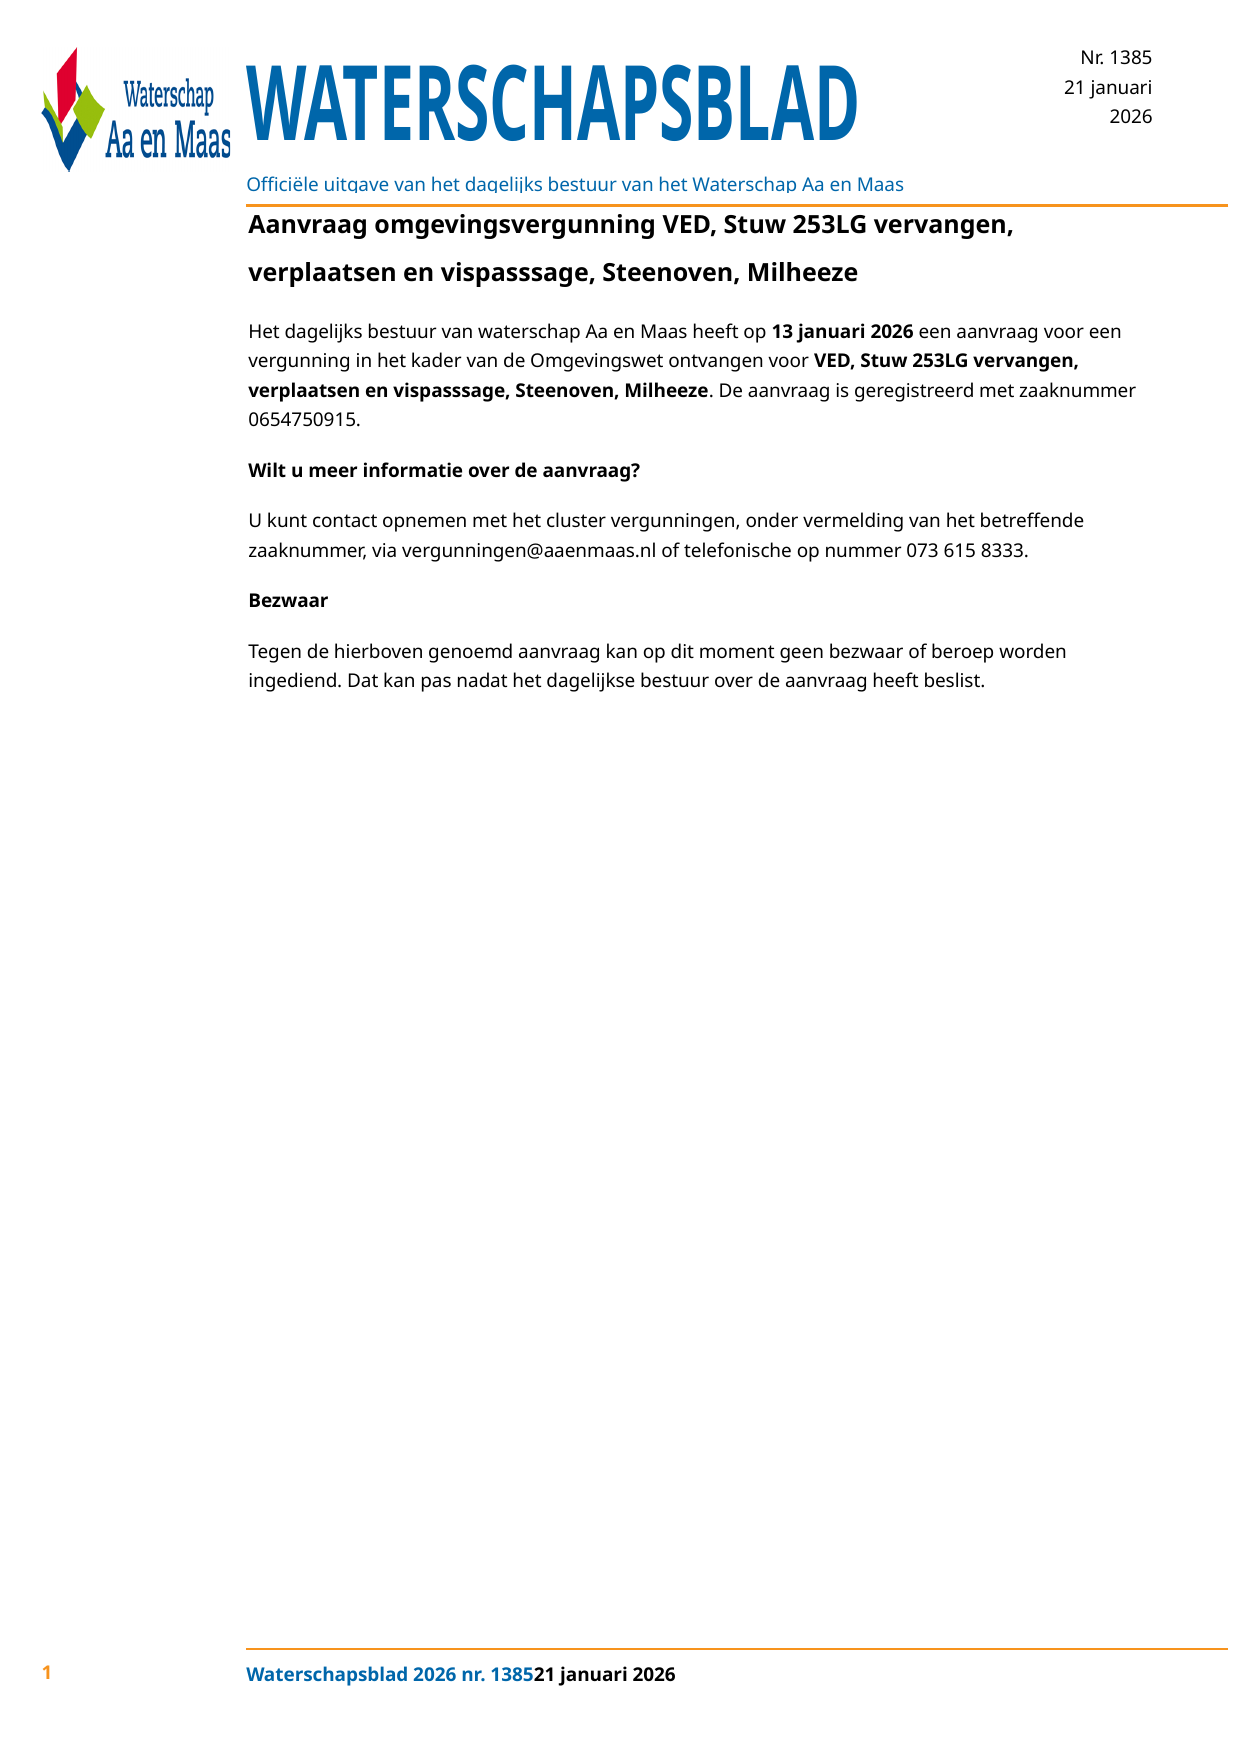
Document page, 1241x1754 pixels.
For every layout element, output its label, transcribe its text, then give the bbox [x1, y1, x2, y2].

text Bezwaar [248, 587, 1152, 613]
text U kunt contact opnemen met het cluster vergunningen, onder vermelding van het betreffende zaaknummer, via vergunningen@aaenmaas.nl of telefonische op nummer 073 615 8333. [248, 507, 1152, 563]
picture [41, 47, 231, 172]
text Tegen de hierboven genoemd aanvraag kan op dit moment geen bezwaar of beroep worden ingediend. Dat kan pas nadat het dagelijkse bestuur over de aanvraag heeft beslist. [248, 638, 1152, 693]
text Het dagelijks bestuur van waterschap Aa en Maas heeft op 13 januari 2026 een aanvraag voor een vergunning in het kader van de Omgevingswet ontvangen voor VED, Stuw 253LG vervangen, verplaatsen en vispasssage, Steenoven, Milheeze. De aanvraag is geregistreerd met zaaknummer 0654750915. [248, 318, 1152, 432]
text Wilt u meer informatie over de aanvraag? [248, 457, 1152, 483]
text Aanvraag omgevingsvergunning VED, Stuw 253LG vervangen, verplaatsen en vispasssage, Steenoven, Milheeze [248, 207, 1152, 288]
